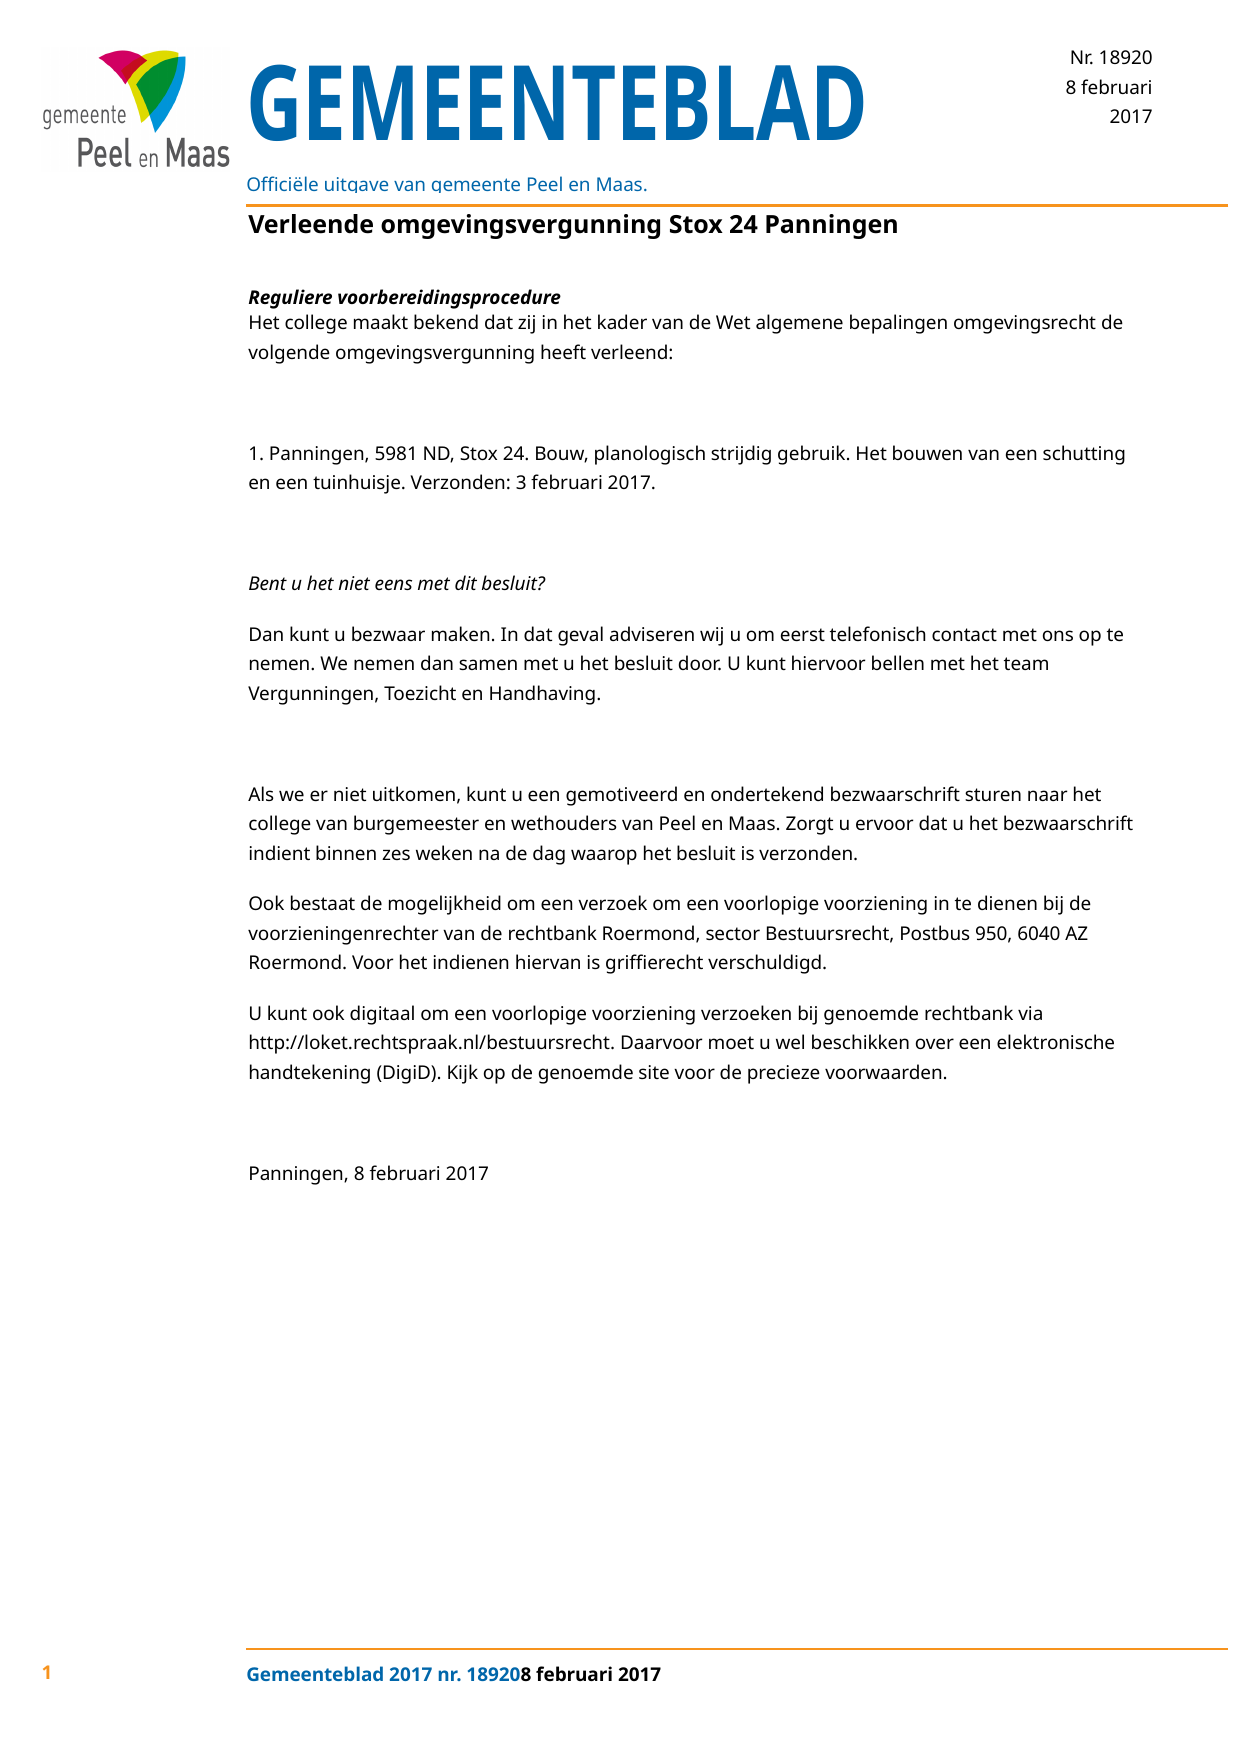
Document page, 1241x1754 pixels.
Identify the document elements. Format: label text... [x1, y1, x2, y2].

text U kunt ook digitaal om een voorlopige voorziening verzoeken bij genoemde rechtbank via http://loket.rechtspraak.nl/bestuursrecht. Daarvoor moet u wel beschikken over een elektronische handtekening (DigiD). Kijk op de genoemde site voor de precieze voorwaarden. [248, 1000, 1152, 1085]
picture [41, 47, 231, 172]
text Bent u het niet eens met dit besluit? [248, 570, 1152, 596]
text Ook bestaat de mogelijkheid om een verzoek om een voorlopige voorziening in te dienen bij de voorzieningenrechter van de rechtbank Roermond, sector Bestuursrecht, Postbus 950, 6040 AZ Roermond. Voor het indienen hiervan is griffierecht verschuldigd. [248, 890, 1152, 975]
text 1. Panningen, 5981 ND, Stox 24. Bouw, planologisch strijdig gebruik. Het bouwen van een schutting en een tuinhuisje. Verzonden: 3 februari 2017. [248, 440, 1152, 495]
text Verleende omgevingsvergunning Stox 24 Panningen [248, 207, 1152, 241]
text Panningen, 8 februari 2017 [248, 1160, 1152, 1186]
text Dan kunt u bezwaar maken. In dat geval adviseren wij u om eerst telefonisch contact met ons op te nemen. We nemen dan samen met u het besluit door. U kunt hiervoor bellen met het team Vergunningen, Toezicht en Handhaving. [248, 621, 1152, 706]
text Als we er niet uitkomen, kunt u een gemotiveerd en ondertekend bezwaarschrift sturen naar het college van burgemeester en wethouders van Peel en Maas. Zorgt u ervoor dat u het bezwaarschrift indient binnen zes weken na de dag waarop het besluit is verzonden. [248, 781, 1152, 866]
text Reguliere voorbereidingsprocedure [248, 284, 1152, 309]
text Het college maakt bekend dat zij in het kader van de Wet algemene bepalingen omgevingsrecht de volgende omgevingsvergunning heeft verleend: [248, 309, 1152, 365]
